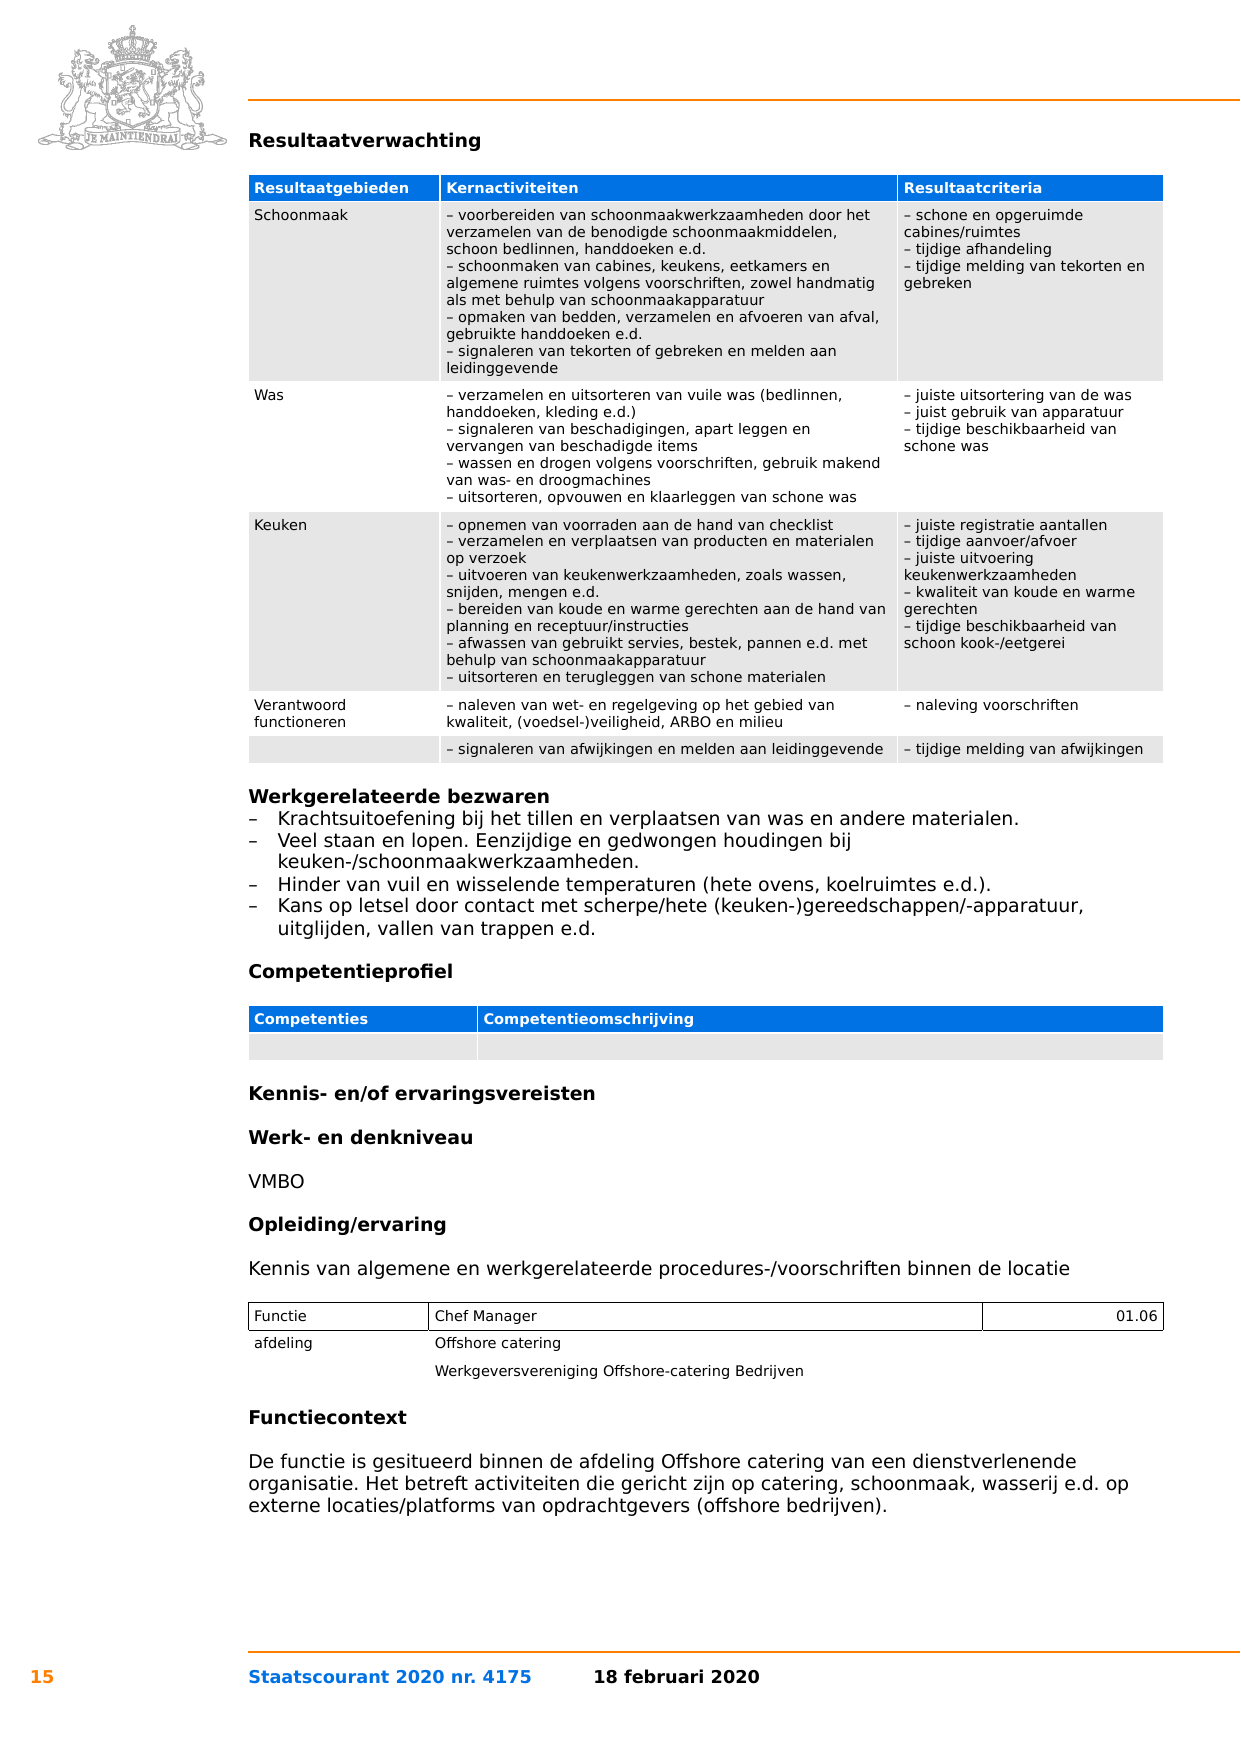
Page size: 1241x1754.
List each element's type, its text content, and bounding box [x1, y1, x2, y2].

table_cell Schoonmaak [249, 202, 439, 381]
subtitle Werkgerelateerde bezwaren [248, 786, 1163, 807]
text – Veel staan en lopen. Eenzijdige en gedwongen houdingen bij keuken-/schoonmaakwerkzaamheden. [248, 829, 1163, 873]
table_header 01.06 [983, 1303, 1163, 1329]
table_cell – naleving voorschriften [898, 692, 1163, 735]
table_cell [478, 1034, 1163, 1060]
table_header Competentieomschrijving [478, 1006, 1163, 1032]
text – Krachtsuitoefening bij het tillen en verplaatsen van was en andere materialen. [248, 807, 1163, 829]
text VMBO [248, 1171, 1163, 1192]
table_cell [249, 736, 439, 763]
table_cell – voorbereiden van schoonmaakwerkzaamheden door het verzamelen van de benodigde schoonmaakmiddelen, schoon bedlinnen, handdoeken e.d. – schoonmaken van cabines, keukens, eetkamers en algemene ruimtes volgens voorschriften, zowel handmatig als met behulp van schoonmaakapparatuur – opmaken van bedden, verzamelen en afvoeren van afval, gebruikte handdoeken e.d. – signaleren van tekorten of gebreken en melden aan leidinggevende [441, 202, 897, 381]
subtitle Opleiding/ervaring [248, 1214, 1163, 1236]
text – Kans op letsel door contact met scherpe/hete (keuken-)gereedschappen/-apparatuur, uitglijden, vallen van trappen e.d. [248, 895, 1163, 939]
table_cell Offshore catering [429, 1331, 982, 1357]
subtitle Werk- en denkniveau [248, 1127, 1163, 1149]
table_cell – juiste uitsortering van de was – juist gebruik van apparatuur – tijdige beschikbaarheid van schone was [898, 383, 1163, 511]
table_cell [249, 1034, 477, 1060]
table_header Competenties [249, 1006, 477, 1032]
table_cell Was [249, 383, 439, 511]
table_cell – signaleren van afwijkingen en melden aan leidinggevende [441, 736, 897, 763]
table_header Resultaatcriteria [898, 175, 1163, 201]
table_cell – verzamelen en uitsorteren van vuile was (bedlinnen, handdoeken, kleding e.d.) – signaleren van beschadigingen, apart leggen en vervangen van beschadigde items – wassen en drogen volgens voorschriften, gebruik makend van was- en droogmachines – uitsorteren, opvouwen en klaarleggen van schone was [441, 383, 897, 511]
table_cell Verantwoord functioneren [249, 692, 439, 735]
table_header Chef Manager [429, 1303, 982, 1329]
table_cell [983, 1358, 1163, 1384]
table_header Kernactiviteiten [441, 175, 897, 201]
table_cell – juiste registratie aantallen – tijdige aanvoer/afvoer – juiste uitvoering keukenwerkzaamheden – kwaliteit van koude en warme gerechten – tijdige beschikbaarheid van schoon kook-/eetgerei [898, 512, 1163, 691]
text – Hinder van vuil en wisselende temperaturen (hete ovens, koelruimtes e.d.). [248, 873, 1163, 895]
text De functie is gesitueerd binnen de afdeling Offshore catering van een dienstverlenende organisatie. Het betreft activiteiten die gericht zijn op catering, schoonmaak, wasserij e.d. op externe locaties/platforms van opdrachtgevers (offshore bedrijven). [248, 1451, 1163, 1517]
table_cell – naleven van wet- en regelgeving op het gebied van kwaliteit, (voedsel-)veiligheid, ARBO en milieu [441, 692, 897, 735]
subtitle Functiecontext [248, 1407, 1163, 1429]
subtitle Resultaatverwachting [248, 130, 1163, 152]
table_cell [249, 1358, 428, 1384]
table_header Resultaatgebieden [249, 175, 439, 201]
table_cell Werkgeversvereniging Offshore-catering Bedrijven [429, 1358, 982, 1384]
table_cell Keuken [249, 512, 439, 691]
subtitle Kennis- en/of ervaringsvereisten [248, 1083, 1163, 1105]
subtitle Competentieprofiel [248, 961, 1163, 983]
text Kennis van algemene en werkgerelateerde procedures-/voorschriften binnen de locatie [248, 1258, 1163, 1280]
picture [38, 25, 227, 150]
table_cell – tijdige melding van afwijkingen [898, 736, 1163, 763]
table_cell afdeling [249, 1331, 428, 1357]
table_cell [983, 1331, 1163, 1357]
table_header Functie [249, 1303, 428, 1329]
table_cell – schone en opgeruimde cabines/ruimtes – tijdige afhandeling – tijdige melding van tekorten en gebreken [898, 202, 1163, 381]
table_cell – opnemen van voorraden aan de hand van checklist – verzamelen en verplaatsen van producten en materialen op verzoek – uitvoeren van keukenwerkzaamheden, zoals wassen, snijden, mengen e.d. – bereiden van koude en warme gerechten aan de hand van planning en receptuur/instructies – afwassen van gebruikt servies, bestek, pannen e.d. met behulp van schoonmaakapparatuur – uitsorteren en terugleggen van schone materialen [441, 512, 897, 691]
